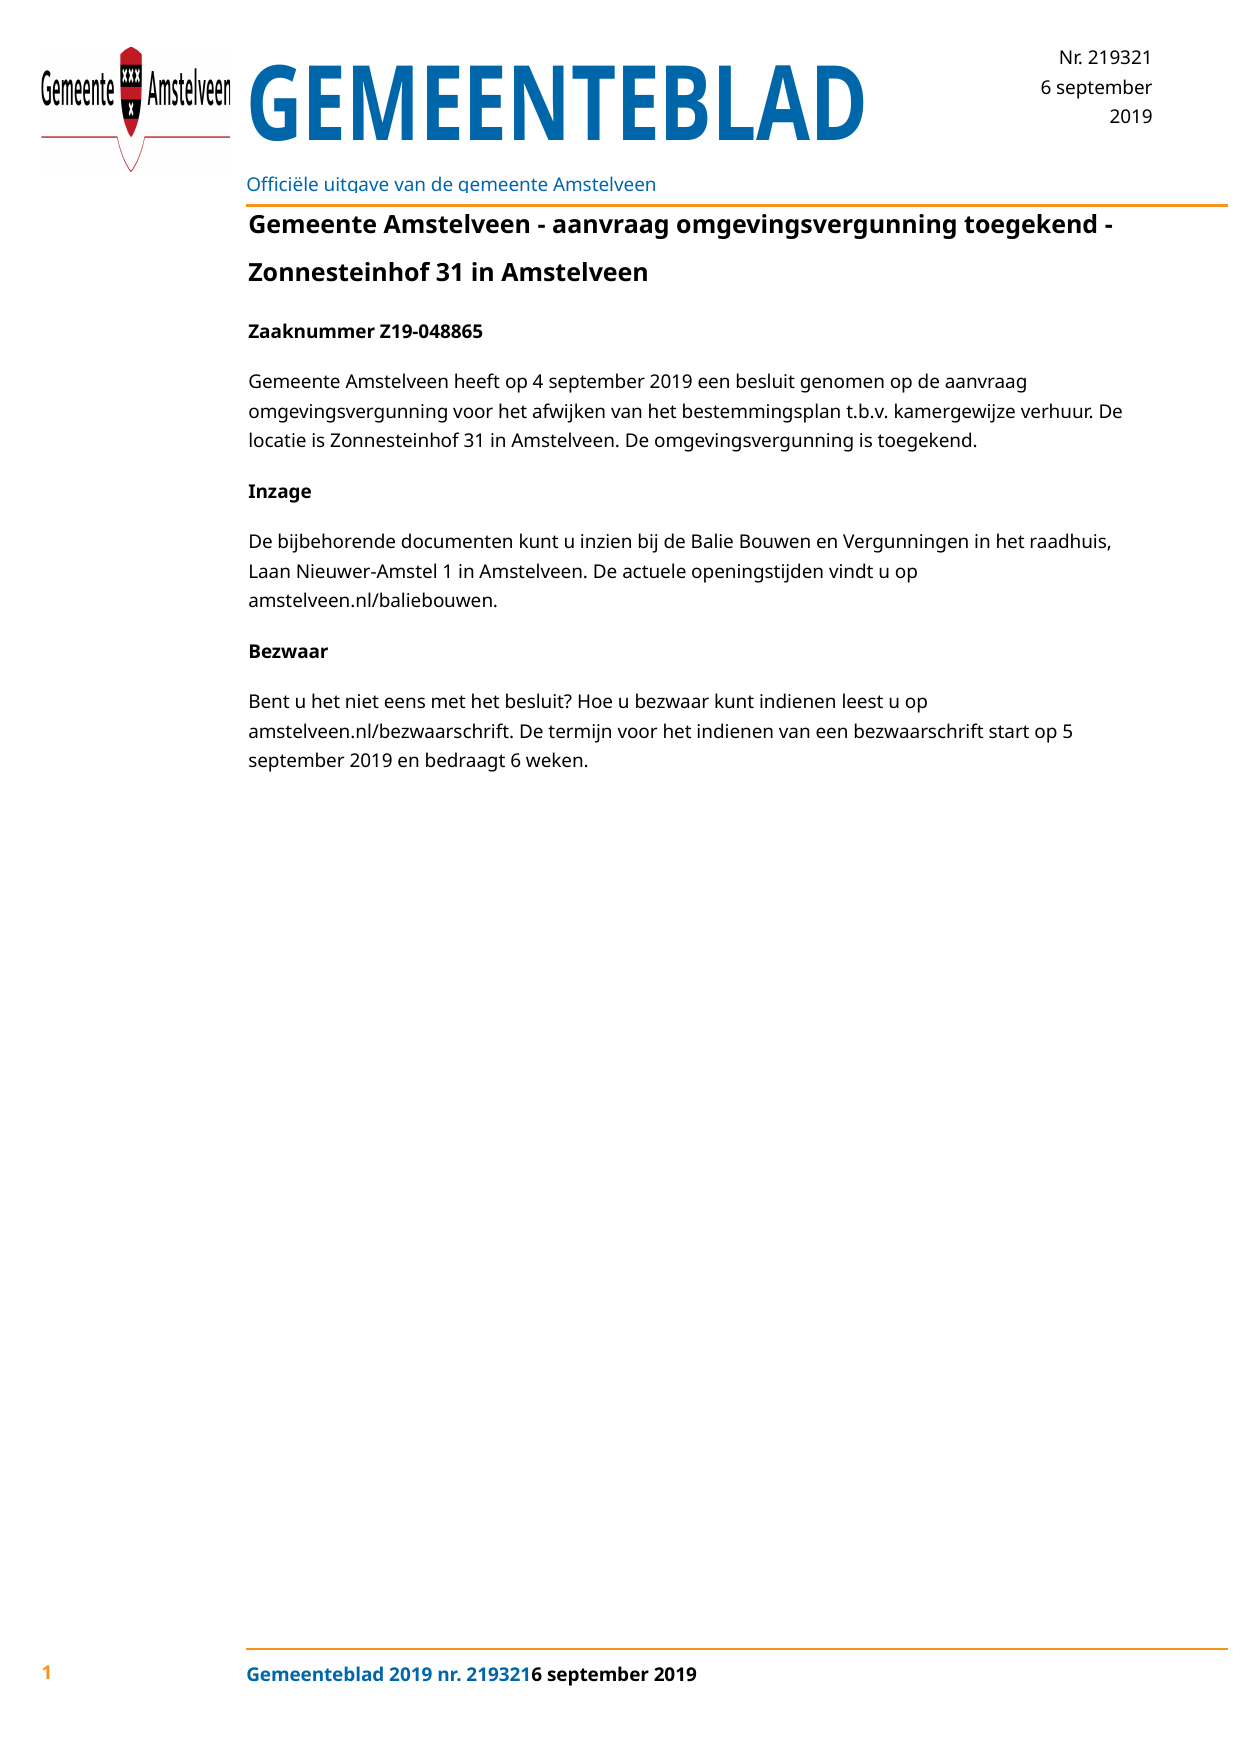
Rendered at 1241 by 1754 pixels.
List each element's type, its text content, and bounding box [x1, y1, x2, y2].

text Bent u het niet eens met het besluit? Hoe u bezwaar kunt indienen leest u op amstelveen.nl/bezwaarschrift. De termijn voor het indienen van een bezwaarschrift start op 5 september 2019 en bedraagt 6 weken. [248, 688, 1152, 773]
text De bijbehorende documenten kunt u inzien bij de Balie Bouwen en Vergunningen in het raadhuis, Laan Nieuwer-Amstel 1 in Amstelveen. De actuele openingstijden vindt u op amstelveen.nl/baliebouwen. [248, 528, 1152, 613]
text Gemeente Amstelveen - aanvraag omgevingsvergunning toegekend - Zonnesteinhof 31 in Amstelveen [248, 207, 1152, 288]
text Bezwaar [248, 638, 1152, 664]
picture [41, 47, 231, 172]
text Gemeente Amstelveen heeft op 4 september 2019 een besluit genomen op de aanvraag omgevingsvergunning voor het afwijken van het bestemmingsplan t.b.v. kamergewijze verhuur. De locatie is Zonnesteinhof 31 in Amstelveen. De omgevingsvergunning is toegekend. [248, 368, 1152, 453]
text Inzage [248, 478, 1152, 504]
text Zaaknummer Z19-048865 [248, 318, 1152, 344]
